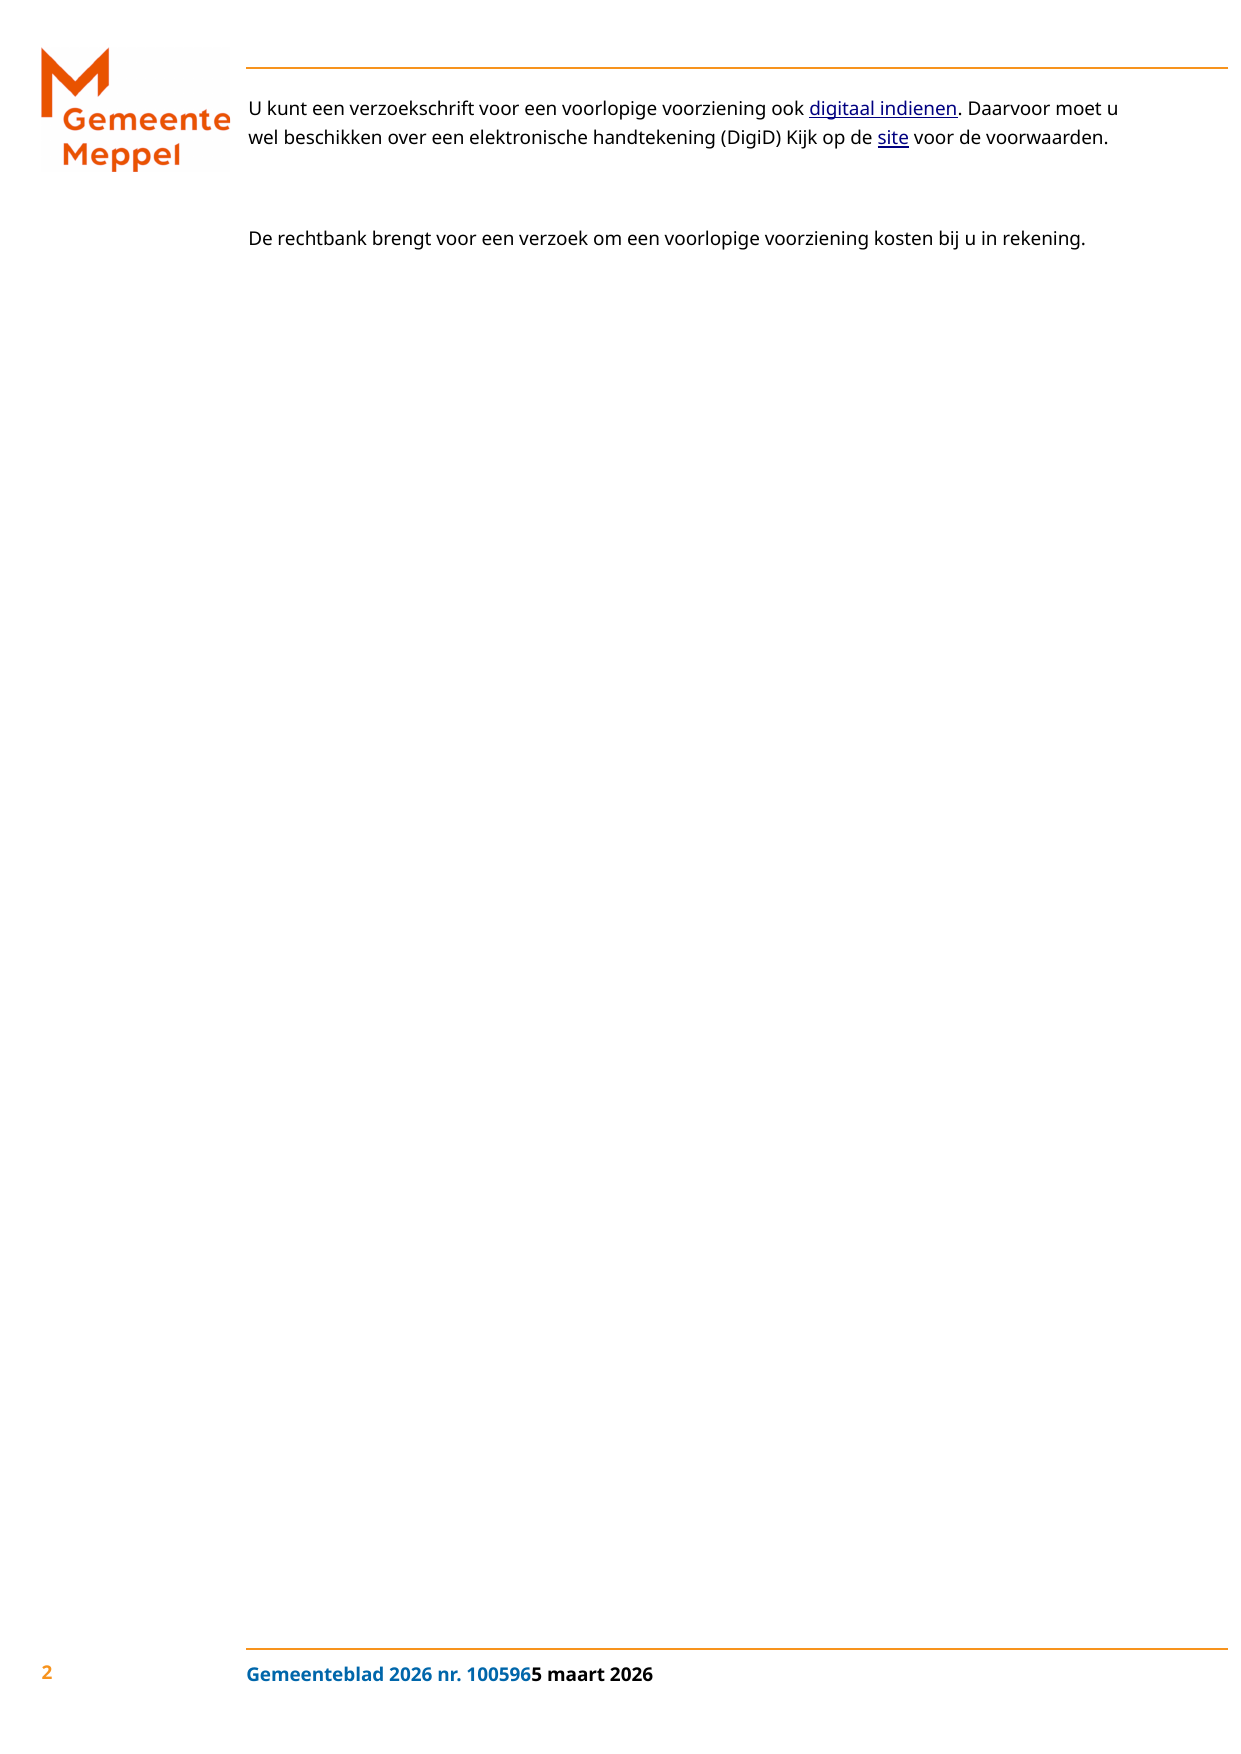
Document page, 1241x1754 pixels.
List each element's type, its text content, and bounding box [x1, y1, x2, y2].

text De rechtbank brengt voor een verzoek om een voorlopige voorziening kosten bij u in rekening. [248, 225, 1152, 251]
text U kunt een verzoekschrift voor een voorlopige voorziening ook digitaal indienen. Daarvoor moet u wel beschikken over een elektronische handtekening (DigiD) Kijk op de site voor de voorwaarden. [248, 95, 1152, 150]
picture [41, 47, 231, 172]
